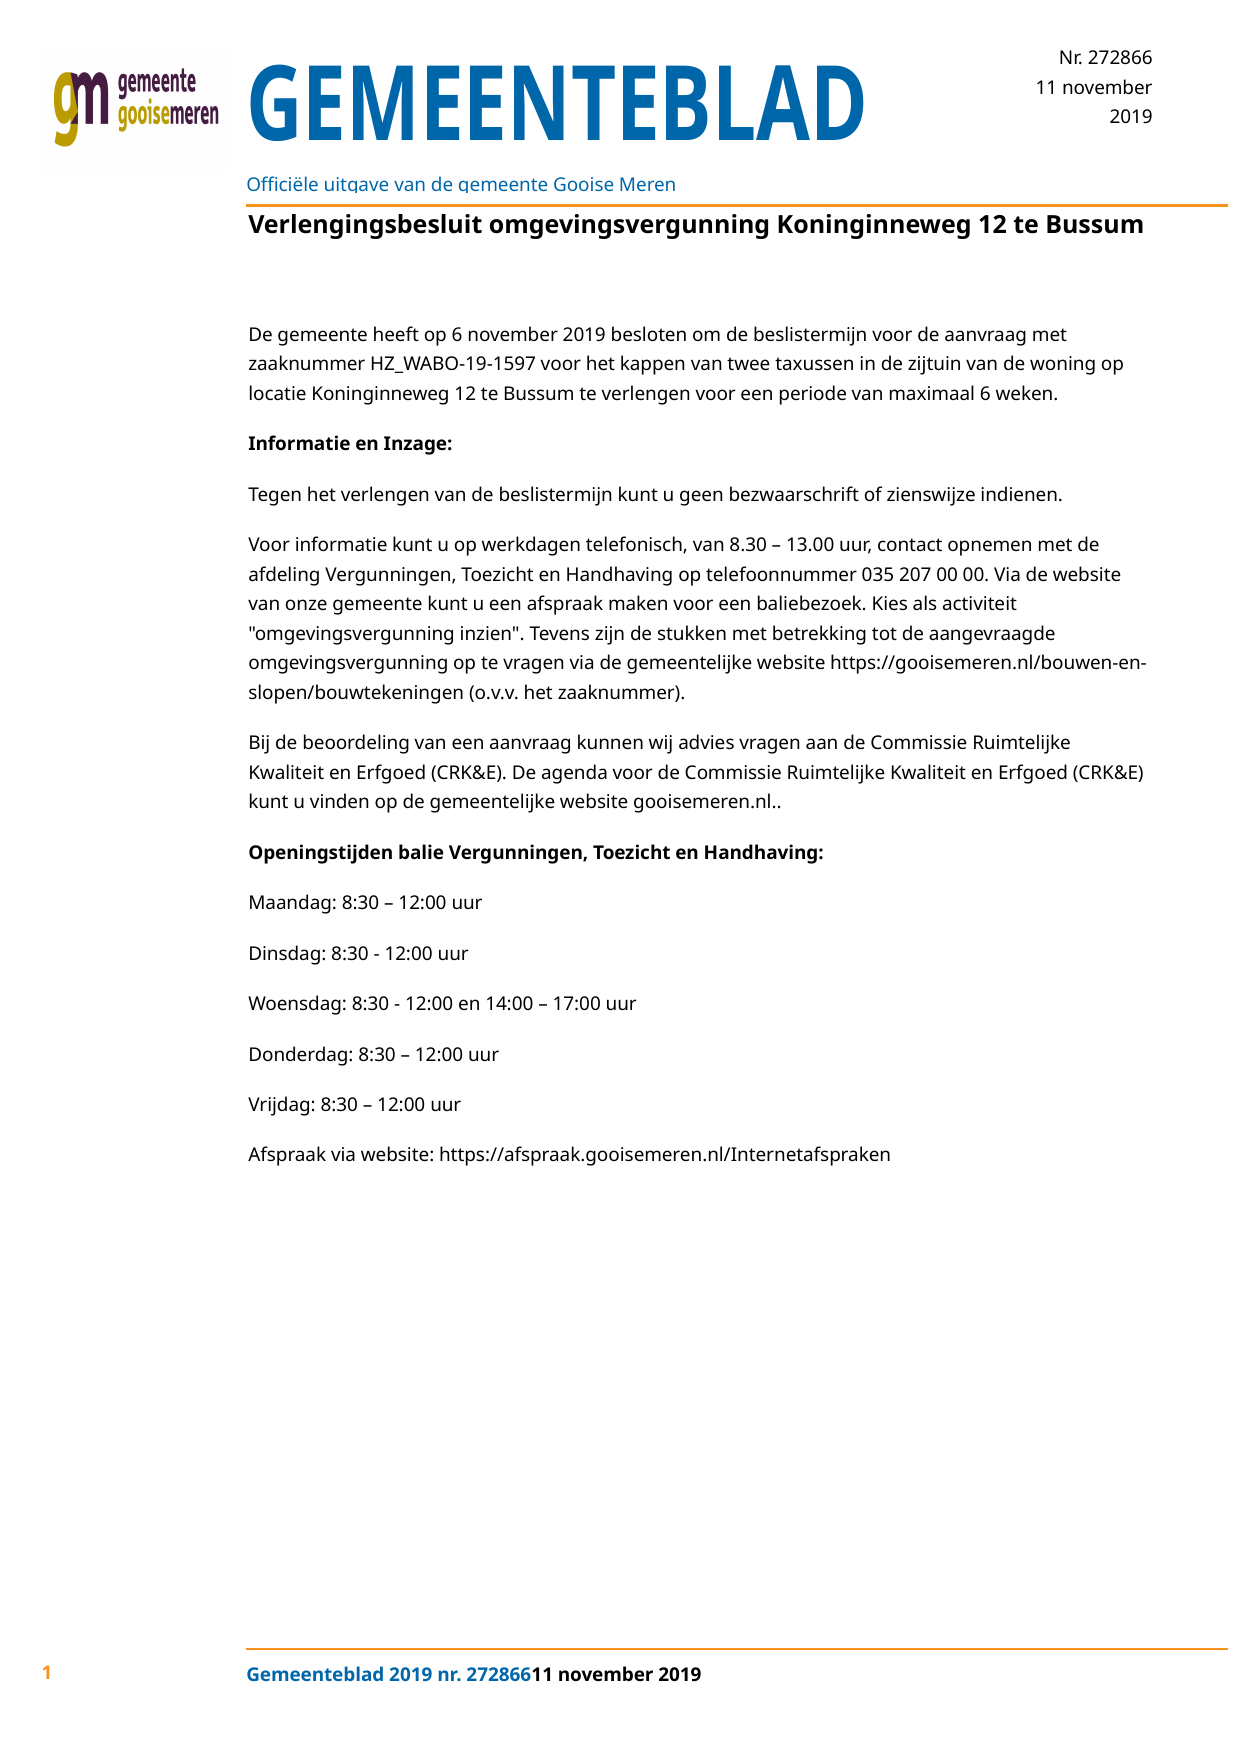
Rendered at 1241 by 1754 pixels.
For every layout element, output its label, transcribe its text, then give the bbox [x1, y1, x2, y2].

text Dinsdag: 8:30 - 12:00 uur [248, 940, 1152, 966]
text Donderdag: 8:30 – 12:00 uur [248, 1041, 1152, 1066]
text Woensdag: 8:30 - 12:00 en 14:00 – 17:00 uur [248, 990, 1152, 1016]
text Informatie en Inzage: [248, 430, 1152, 456]
text De gemeente heeft op 6 november 2019 besloten om de beslistermijn voor de aanvraag met zaaknummer HZ_WABO-19-1597 voor het kappen van twee taxussen in de zijtuin van de woning op locatie Koninginneweg 12 te Bussum te verlengen voor een periode van maximaal 6 weken. [248, 321, 1152, 406]
text Voor informatie kunt u op werkdagen telefonisch, van 8.30 – 13.00 uur, contact opnemen met de afdeling Vergunningen, Toezicht en Handhaving op telefoonnummer 035 207 00 00. Via de website van onze gemeente kunt u een afspraak maken voor een baliebezoek. Kies als activiteit "omgevingsvergunning inzien". Tevens zijn de stukken met betrekking tot de aangevraagde omgevingsvergunning op te vragen via de gemeentelijke website https://gooisemeren.nl/bouwen-en-slopen/bouwtekeningen (o.v.v. het zaaknummer). [248, 531, 1152, 705]
text Verlengingsbesluit omgevingsvergunning Koninginneweg 12 te Bussum [248, 207, 1152, 241]
text Vrijdag: 8:30 – 12:00 uur [248, 1091, 1152, 1117]
text Maandag: 8:30 – 12:00 uur [248, 889, 1152, 915]
picture [41, 47, 231, 172]
text Openingstijden balie Vergunningen, Toezicht en Handhaving: [248, 839, 1152, 865]
text Bij de beoordeling van een aanvraag kunnen wij advies vragen aan de Commissie Ruimtelijke Kwaliteit en Erfgoed (CRK&E). De agenda voor de Commissie Ruimtelijke Kwaliteit en Erfgoed (CRK&E) kunt u vinden op de gemeentelijke website gooisemeren.nl.. [248, 729, 1152, 814]
text Tegen het verlengen van de beslistermijn kunt u geen bezwaarschrift of zienswijze indienen. [248, 481, 1152, 506]
text Afspraak via website: https://afspraak.gooisemeren.nl/Internetafspraken [248, 1142, 1152, 1167]
